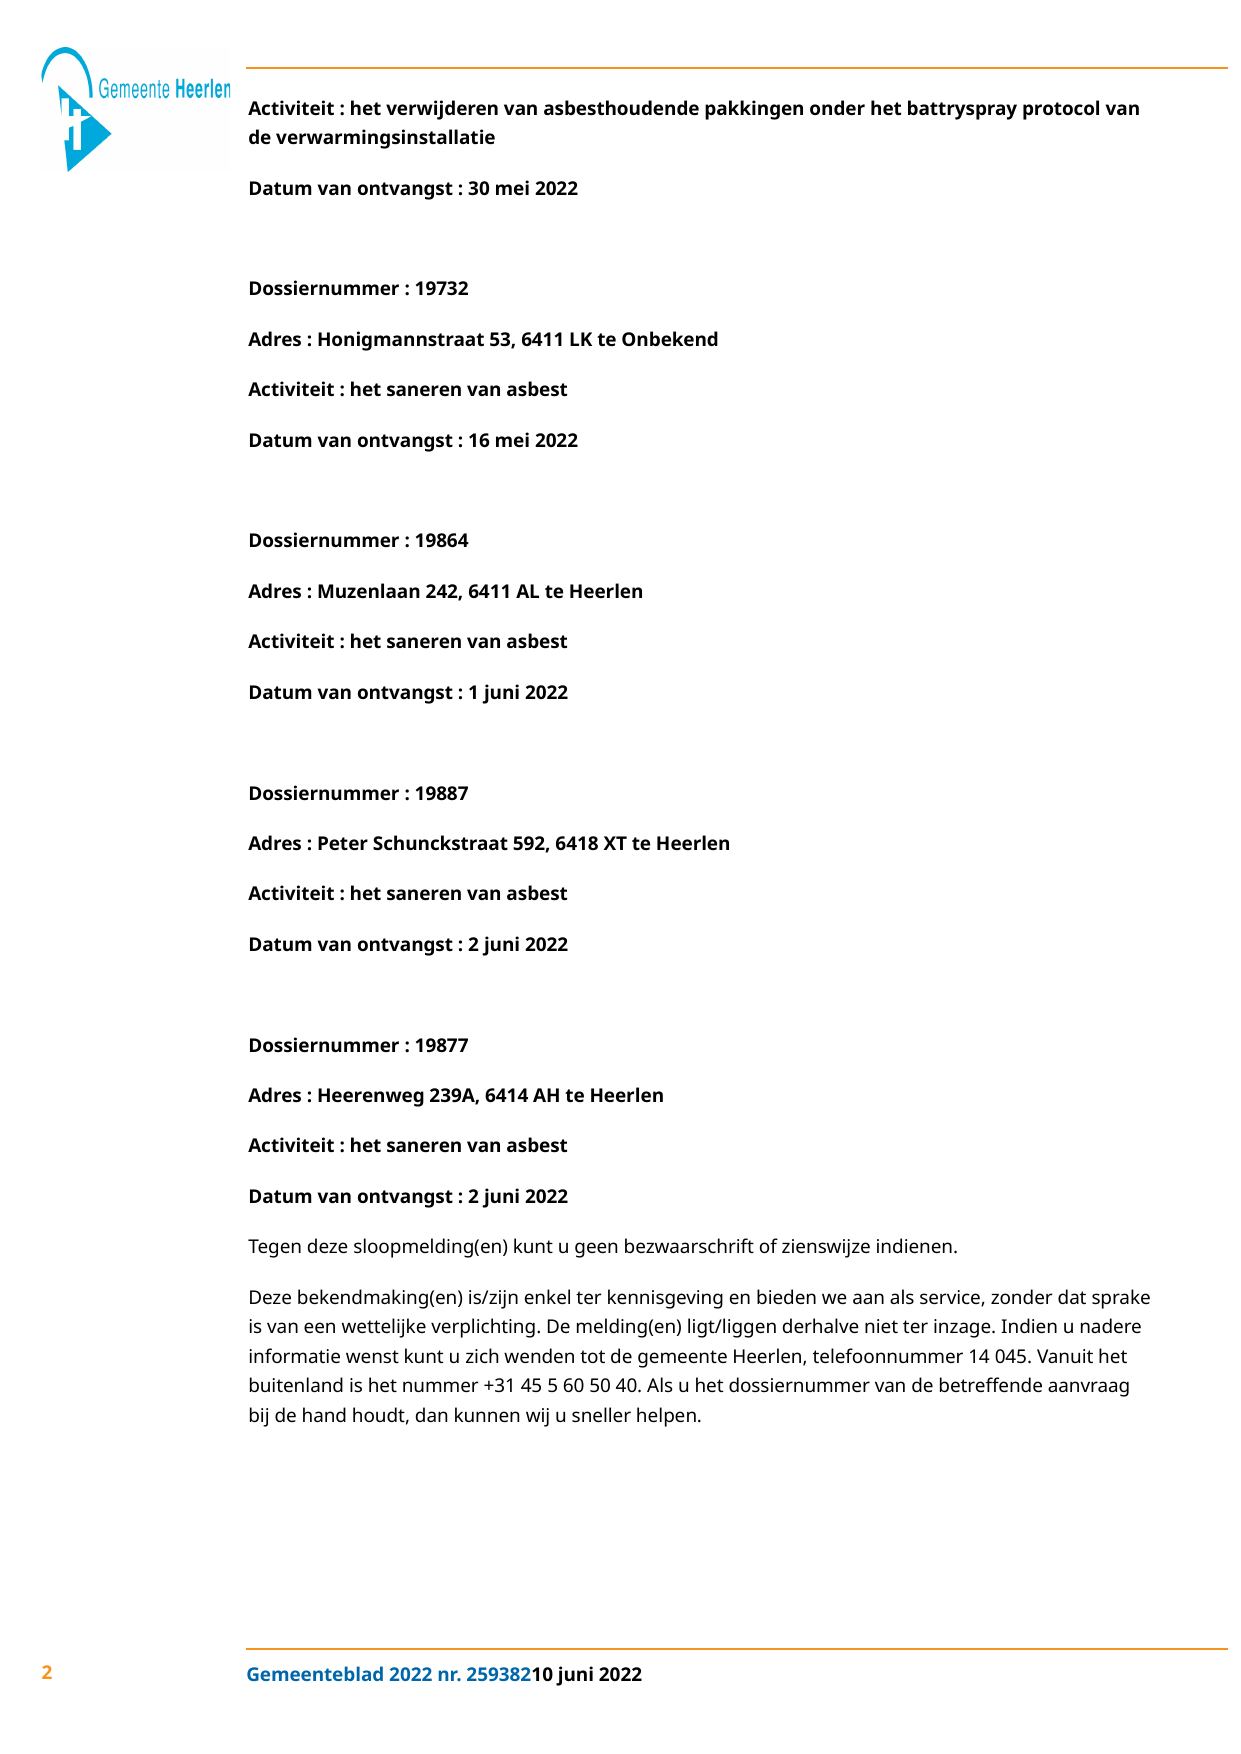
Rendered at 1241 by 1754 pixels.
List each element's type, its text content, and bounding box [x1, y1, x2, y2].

text Adres : Honigmannstraat 53, 6411 LK te Onbekend [248, 326, 1152, 352]
text Activiteit : het saneren van asbest [248, 376, 1152, 402]
text Activiteit : het saneren van asbest [248, 628, 1152, 654]
text Activiteit : het saneren van asbest [248, 881, 1152, 906]
text Dossiernummer : 19887 [248, 780, 1152, 806]
text Datum van ontvangst : 30 mei 2022 [248, 175, 1152, 201]
text Tegen deze sloopmelding(en) kunt u geen bezwaarschrift of zienswijze indienen. [248, 1233, 1152, 1259]
text Activiteit : het verwijderen van asbesthoudende pakkingen onder het battryspray protocol van de verwarmingsinstallatie [248, 95, 1152, 150]
text Datum van ontvangst : 2 juni 2022 [248, 1183, 1152, 1209]
text Activiteit : het saneren van asbest [248, 1133, 1152, 1158]
text Datum van ontvangst : 1 juni 2022 [248, 679, 1152, 705]
text Dossiernummer : 19877 [248, 1032, 1152, 1058]
text Dossiernummer : 19732 [248, 276, 1152, 301]
picture [41, 47, 59, 70]
text Deze bekendmaking(en) is/zijn enkel ter kennisgeving en bieden we aan als service, zonder dat sprake is van een wettelijke verplichting. De melding(en) ligt/liggen derhalve niet ter inzage. Indien u nadere informatie wenst kunt u zich wenden tot de gemeente Heerlen, telefoonnummer 14 045. Vanuit het buitenland is het nummer +31 45 5 60 50 40. Als u het dossiernummer van de betreffende aanvraag bij de hand houdt, dan kunnen wij u sneller helpen. [248, 1284, 1152, 1428]
text Adres : Muzenlaan 242, 6411 AL te Heerlen [248, 578, 1152, 604]
picture [41, 47, 231, 172]
text Datum van ontvangst : 16 mei 2022 [248, 427, 1152, 453]
text Datum van ontvangst : 2 juni 2022 [248, 931, 1152, 957]
text Adres : Peter Schunckstraat 592, 6418 XT te Heerlen [248, 830, 1152, 856]
text Adres : Heerenweg 239A, 6414 AH te Heerlen [248, 1082, 1152, 1108]
text Dossiernummer : 19864 [248, 528, 1152, 553]
